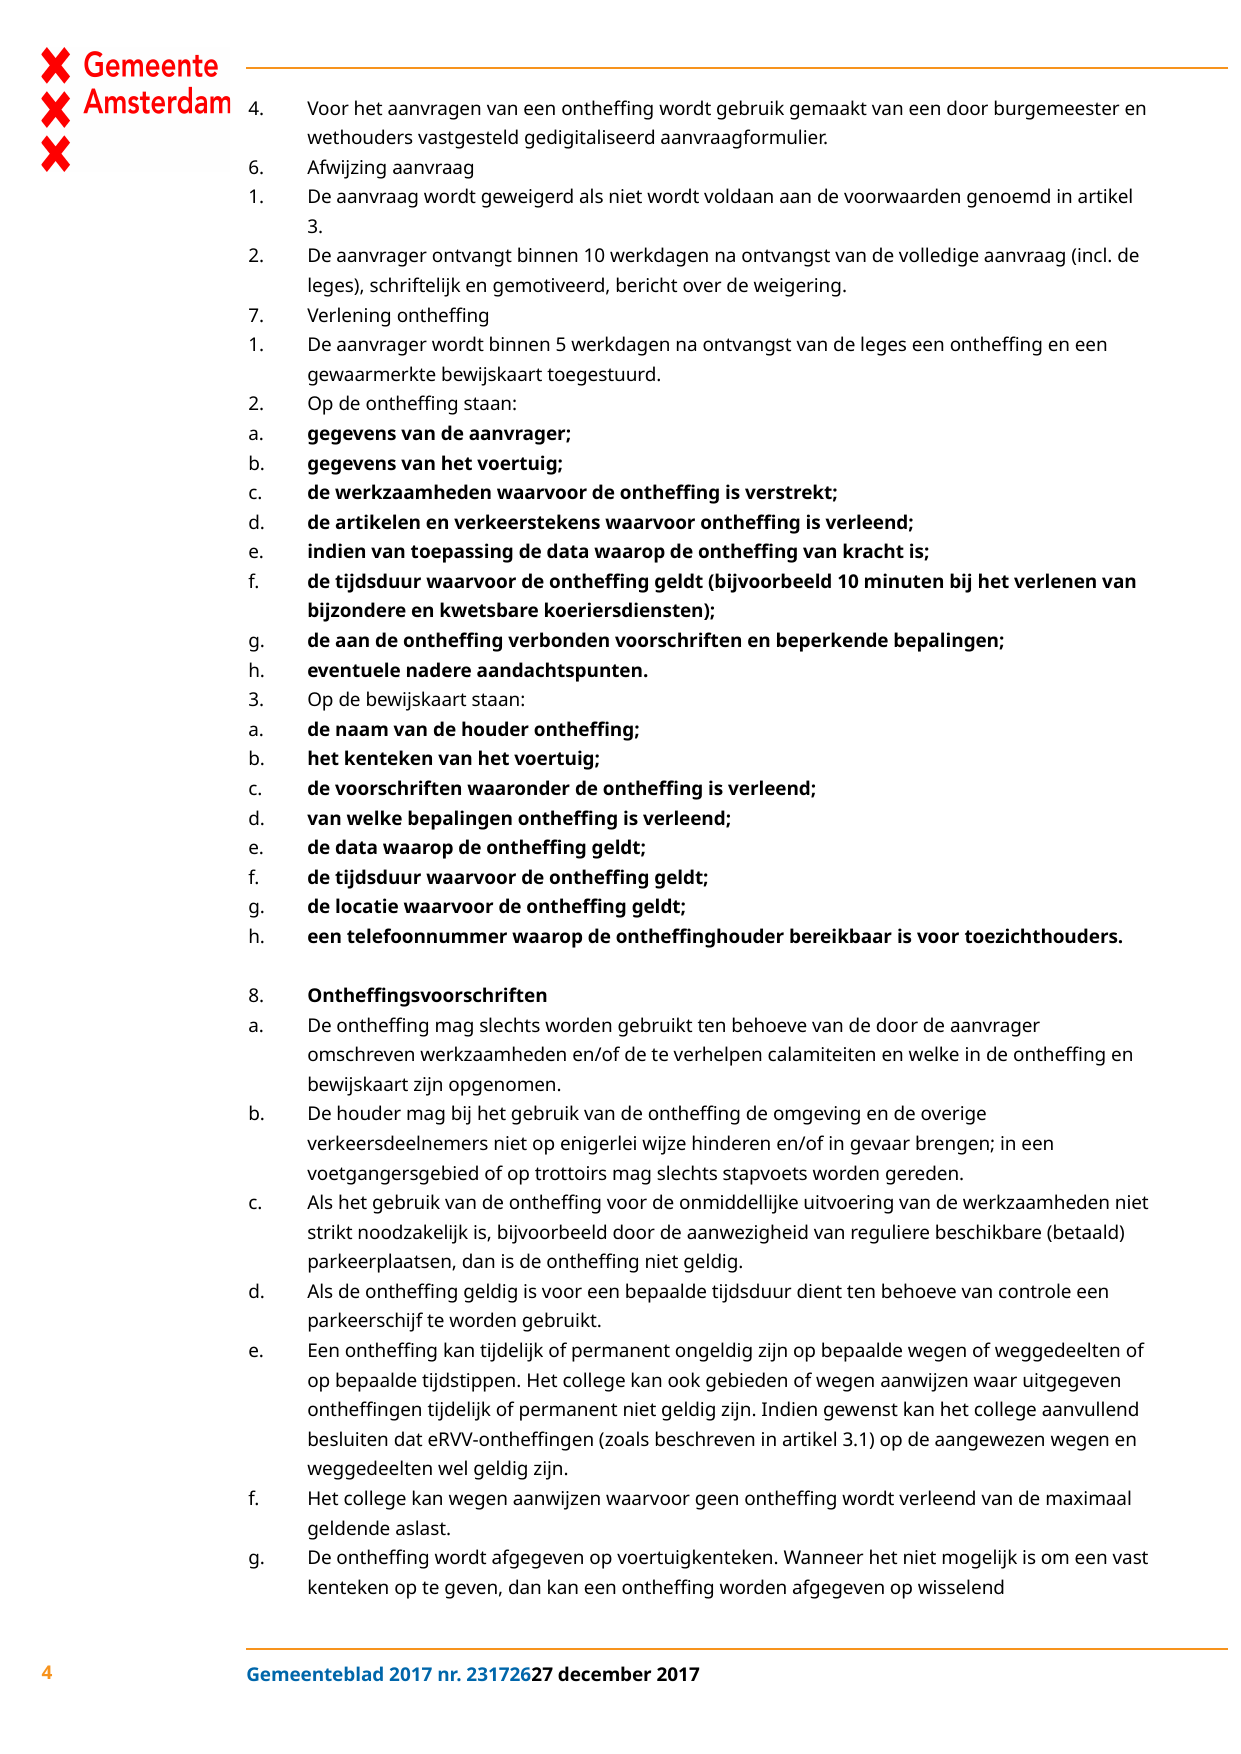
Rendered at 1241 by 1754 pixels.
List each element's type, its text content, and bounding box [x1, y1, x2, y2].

list de tijdsduur waarvoor de ontheffing geldt (bijvoorbeeld 10 minuten bij het verlenen van bijzondere en kwetsbare koeriersdiensten); [248, 568, 1152, 623]
list de naam van de houder ontheffing; [248, 716, 1152, 742]
list de artikelen en verkeerstekens waarvoor ontheffing is verleend; [248, 509, 1152, 535]
picture [41, 47, 231, 172]
list De aanvraag wordt geweigerd als niet wordt voldaan aan de voorwaarden genoemd in artikel 3. [248, 183, 1152, 239]
list Ontheffingsvoorschriften [248, 982, 1152, 1008]
list De aanvrager wordt binnen 5 werkdagen na ontvangst van de leges een ontheffing en een gewaarmerkte bewijskaart toegestuurd. [248, 331, 1152, 387]
list gegevens van de aanvrager; [248, 420, 1152, 446]
list Het college kan wegen aanwijzen waarvoor geen ontheffing wordt verleend van de maximaal geldende aslast. [248, 1485, 1152, 1541]
list De ontheffing mag slechts worden gebruikt ten behoeve van de door de aanvrager omschreven werkzaamheden en/of de te verhelpen calamiteiten en welke in de ontheffing en bewijskaart zijn opgenomen. [248, 1012, 1152, 1097]
list Voor het aanvragen van een ontheffing wordt gebruik gemaakt van een door burgemeester en wethouders vastgesteld gedigitaliseerd aanvraagformulier. [248, 95, 1152, 150]
list Verlening ontheffing [248, 302, 1152, 328]
list de data waarop de ontheffing geldt; [248, 834, 1152, 860]
list Als de ontheffing geldig is voor een bepaalde tijdsduur dient ten behoeve van controle een parkeerschijf te worden gebruikt. [248, 1278, 1152, 1333]
list de locatie waarvoor de ontheffing geldt; [248, 893, 1152, 919]
list de werkzaamheden waarvoor de ontheffing is verstrekt; [248, 479, 1152, 505]
list Op de ontheffing staan: [248, 391, 1152, 416]
list Een ontheffing kan tijdelijk of permanent ongeldig zijn op bepaalde wegen of weggedeelten of op bepaalde tijdstippen. Het college kan ook gebieden of wegen aanwijzen waar uitgegeven ontheffingen tijdelijk of permanent niet geldig zijn. Indien gewenst kan het college aanvullend besluiten dat eRVV-ontheffingen (zoals beschreven in artikel 3.1) op de aangewezen wegen en weggedeelten wel geldig zijn. [248, 1337, 1152, 1481]
list De ontheffing wordt afgegeven op voertuigkenteken. Wanneer het niet mogelijk is om een vast kenteken op te geven, dan kan een ontheffing worden afgegeven op wisselend [248, 1544, 1152, 1600]
list Als het gebruik van de ontheffing voor de onmiddellijke uitvoering van de werkzaamheden niet strikt noodzakelijk is, bijvoorbeeld door de aanwezigheid van reguliere beschikbare (betaald) parkeerplaatsen, dan is de ontheffing niet geldig. [248, 1189, 1152, 1274]
list indien van toepassing de data waarop de ontheffing van kracht is; [248, 538, 1152, 564]
list Afwijzing aanvraag [248, 154, 1152, 180]
list gegevens van het voertuig; [248, 450, 1152, 476]
list de aan de ontheffing verbonden voorschriften en beperkende bepalingen; [248, 627, 1152, 653]
list een telefoonnummer waarop de ontheffinghouder bereikbaar is voor toezichthouders. [248, 923, 1152, 949]
list het kenteken van het voertuig; [248, 746, 1152, 771]
list De houder mag bij het gebruik van de ontheffing de omgeving en de overige verkeersdeelnemers niet op enigerlei wijze hinderen en/of in gevaar brengen; in een voetgangersgebied of op trottoirs mag slechts stapvoets worden gereden. [248, 1101, 1152, 1186]
list de voorschriften waaronder de ontheffing is verleend; [248, 775, 1152, 801]
list De aanvrager ontvangt binnen 10 werkdagen na ontvangst van de volledige aanvraag (incl. de leges), schriftelijk en gemotiveerd, bericht over de weigering. [248, 243, 1152, 298]
list de tijdsduur waarvoor de ontheffing geldt; [248, 864, 1152, 890]
list van welke bepalingen ontheffing is verleend; [248, 805, 1152, 831]
list eventuele nadere aandachtspunten. [248, 657, 1152, 683]
list Op de bewijskaart staan: [248, 686, 1152, 712]
